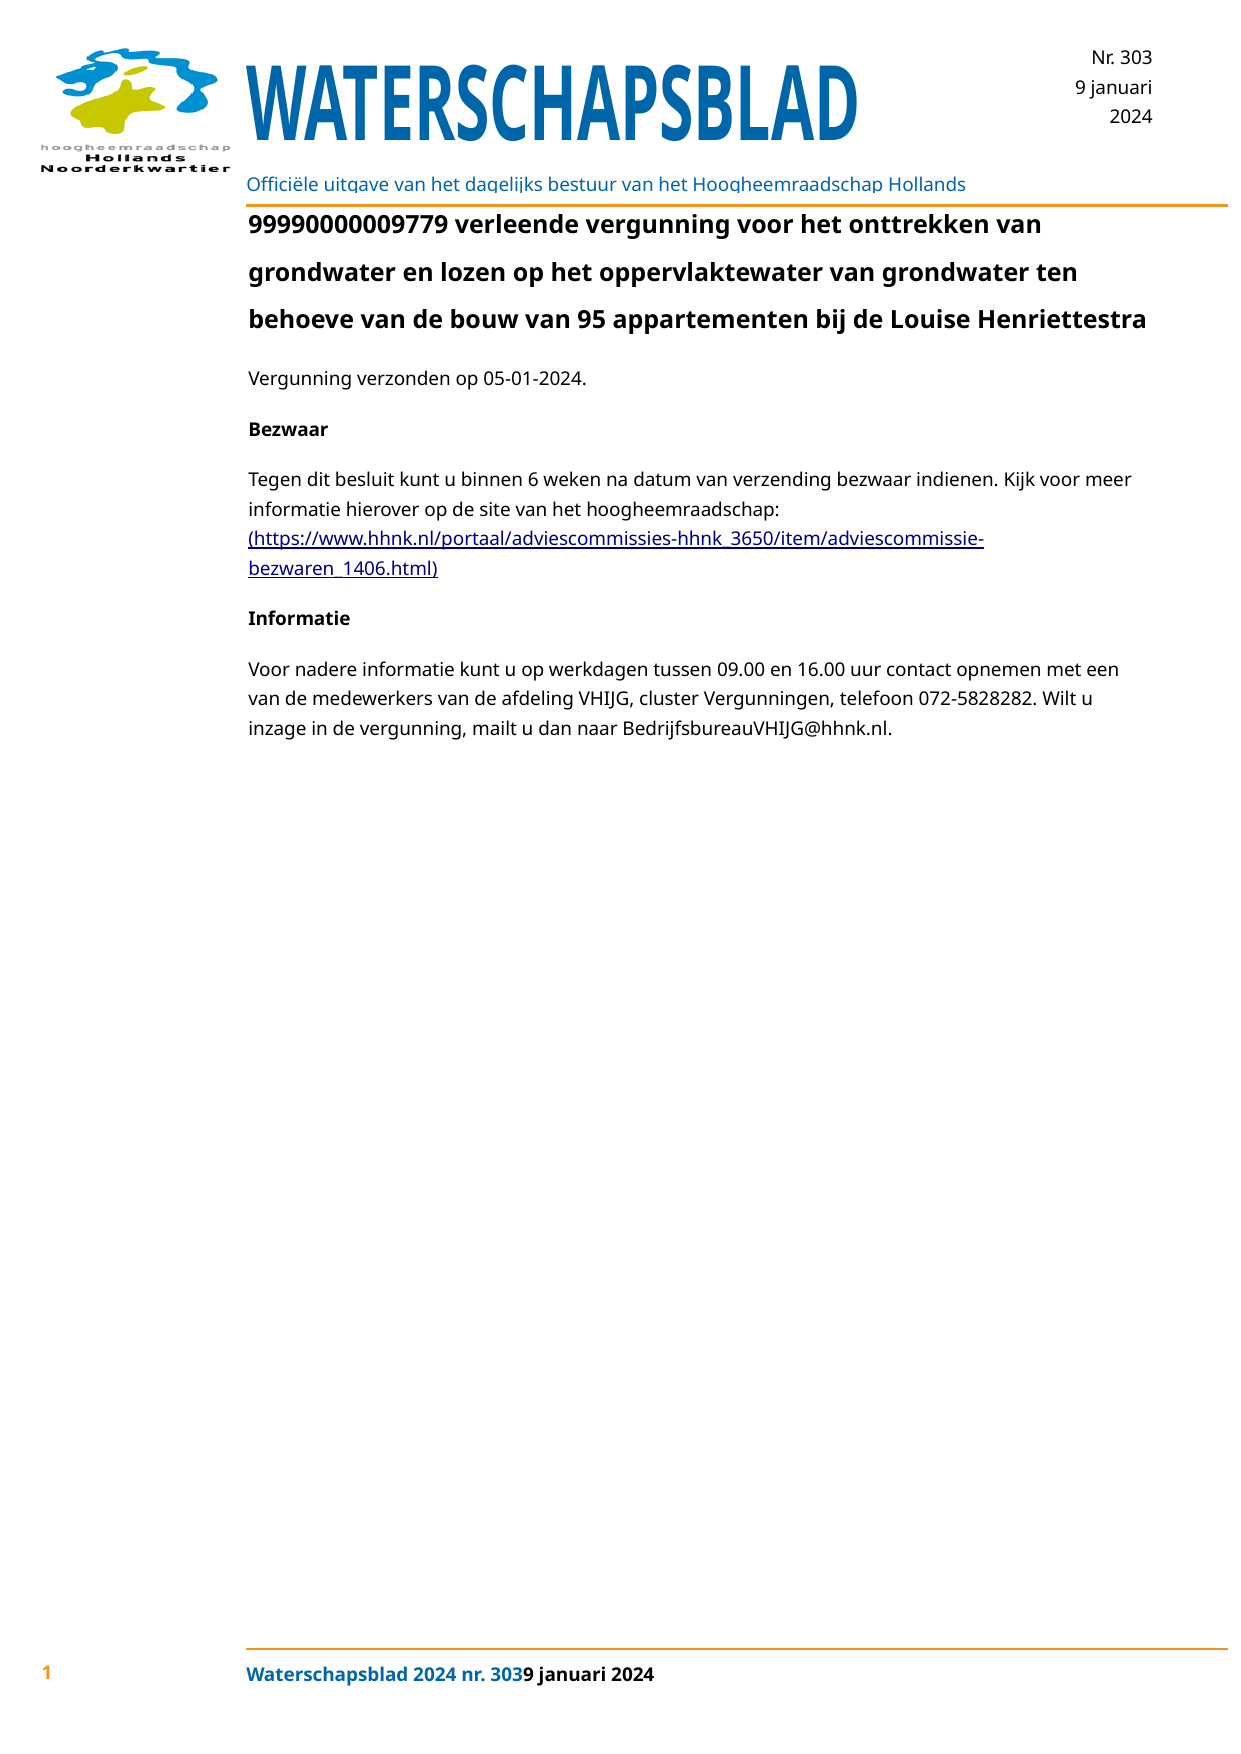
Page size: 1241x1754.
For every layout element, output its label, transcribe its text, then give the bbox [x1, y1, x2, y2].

text Vergunning verzonden op 05-01-2024. [248, 366, 1152, 391]
text Tegen dit besluit kunt u binnen 6 weken na datum van verzending bezwaar indienen. Kijk voor meer informatie hierover op de site van het hoogheemraadschap: (https://www.hhnk.nl/portaal/adviescommissies-hhnk_3650/item/adviescommissie-bezwaren_1406.html) [248, 466, 1152, 581]
text 99990000009779 verleende vergunning voor het onttrekken van grondwater en lozen op het oppervlaktewater van grondwater ten behoeve van de bouw van 95 appartementen bij de Louise Henriettestra [248, 207, 1152, 336]
text Voor nadere informatie kunt u op werkdagen tussen 09.00 en 16.00 uur contact opnemen met een van de medewerkers van de afdeling VHIJG, cluster Vergunningen, telefoon 072-5828282. Wilt u inzage in de vergunning, mailt u dan naar BedrijfsbureauVHIJG@hhnk.nl. [248, 656, 1152, 741]
text Informatie [248, 606, 1152, 631]
text Bezwaar [248, 416, 1152, 442]
picture [41, 47, 231, 172]
